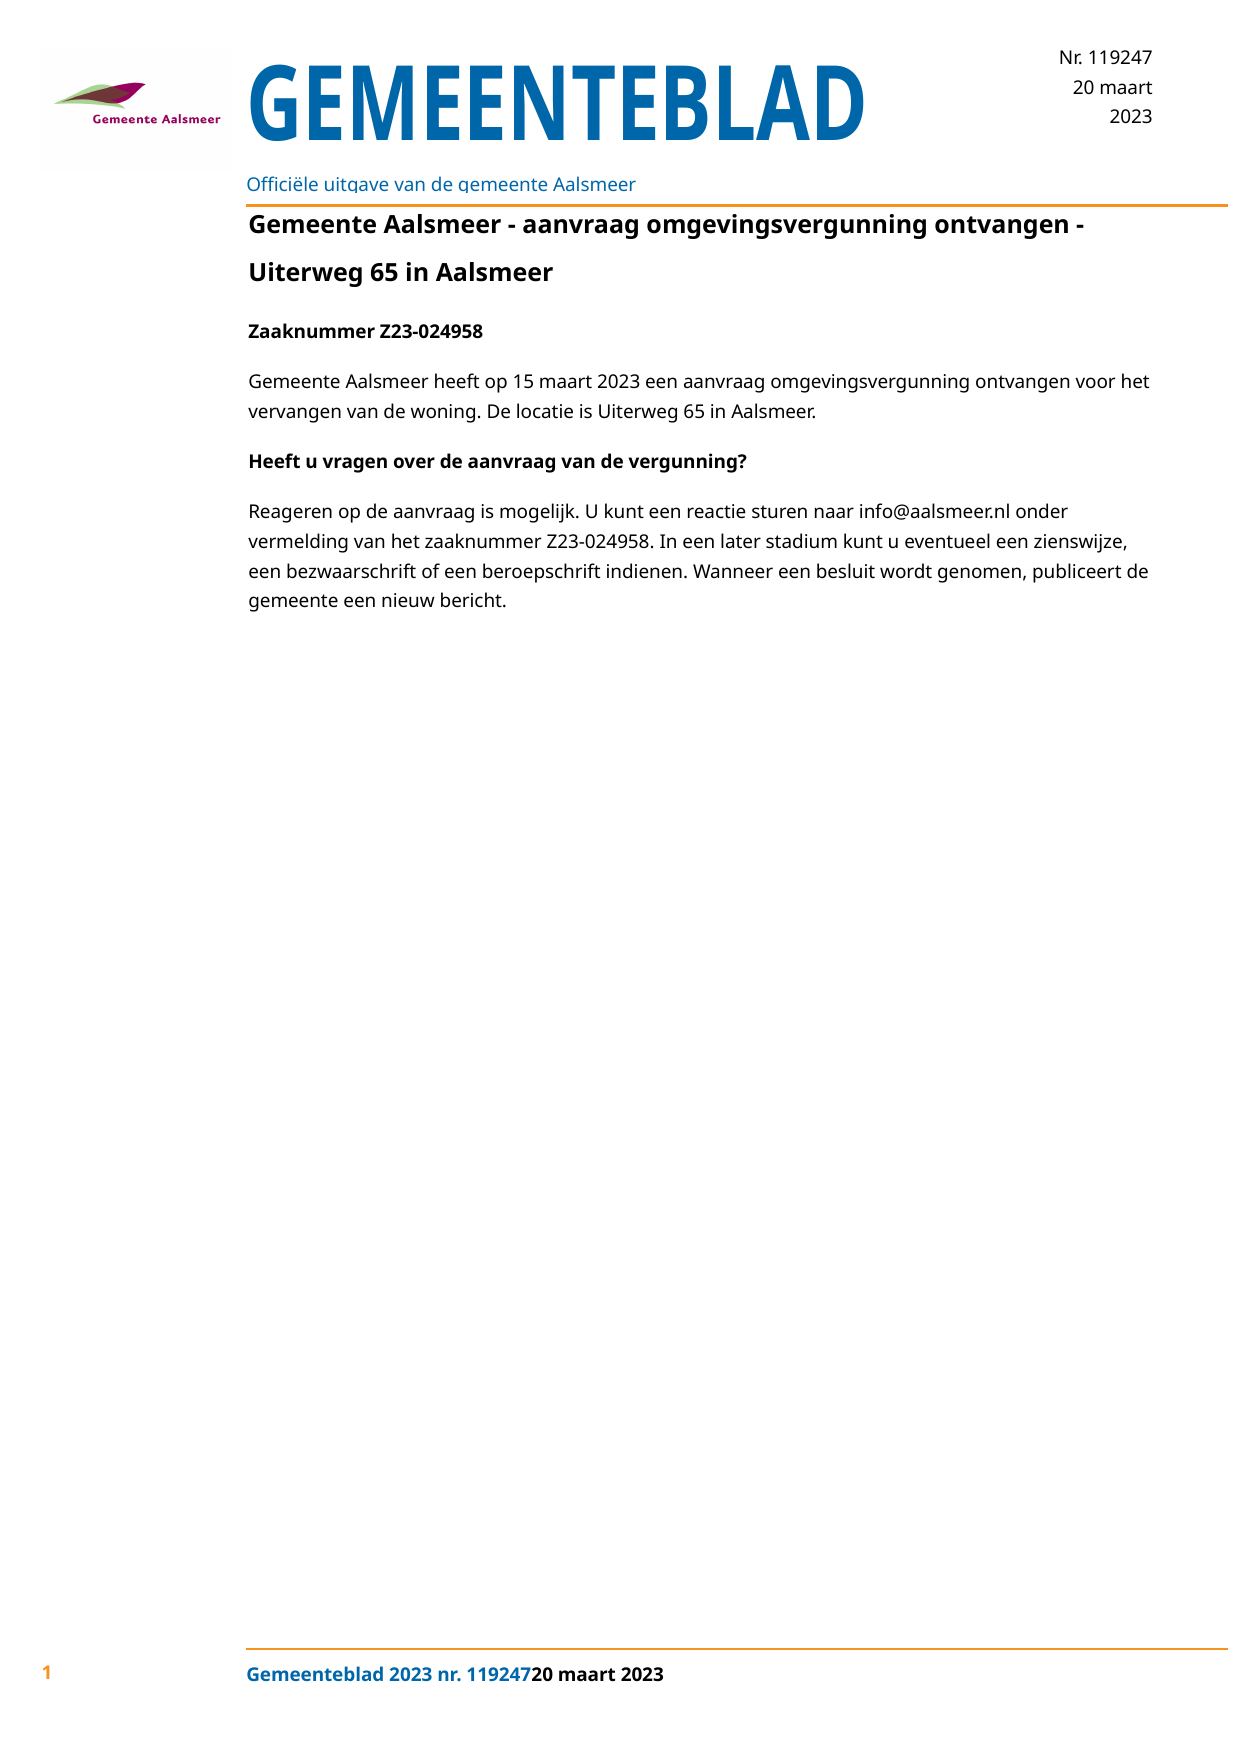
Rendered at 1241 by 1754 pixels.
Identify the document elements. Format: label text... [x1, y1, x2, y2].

text Zaaknummer Z23-024958 [248, 318, 1152, 344]
text Heeft u vragen over de aanvraag van de vergunning? [248, 448, 1152, 474]
picture [41, 47, 231, 172]
text Reageren op de aanvraag is mogelijk. U kunt een reactie sturen naar info@aalsmeer.nl onder vermelding van het zaaknummer Z23-024958. In een later stadium kunt u eventueel een zienswijze, een bezwaarschrift of een beroepschrift indienen. Wanneer een besluit wordt genomen, publiceert de gemeente een nieuw bericht. [248, 499, 1152, 613]
text Gemeente Aalsmeer heeft op 15 maart 2023 een aanvraag omgevingsvergunning ontvangen voor het vervangen van de woning. De locatie is Uiterweg 65 in Aalsmeer. [248, 368, 1152, 424]
text Gemeente Aalsmeer - aanvraag omgevingsvergunning ontvangen - Uiterweg 65 in Aalsmeer [248, 207, 1152, 288]
